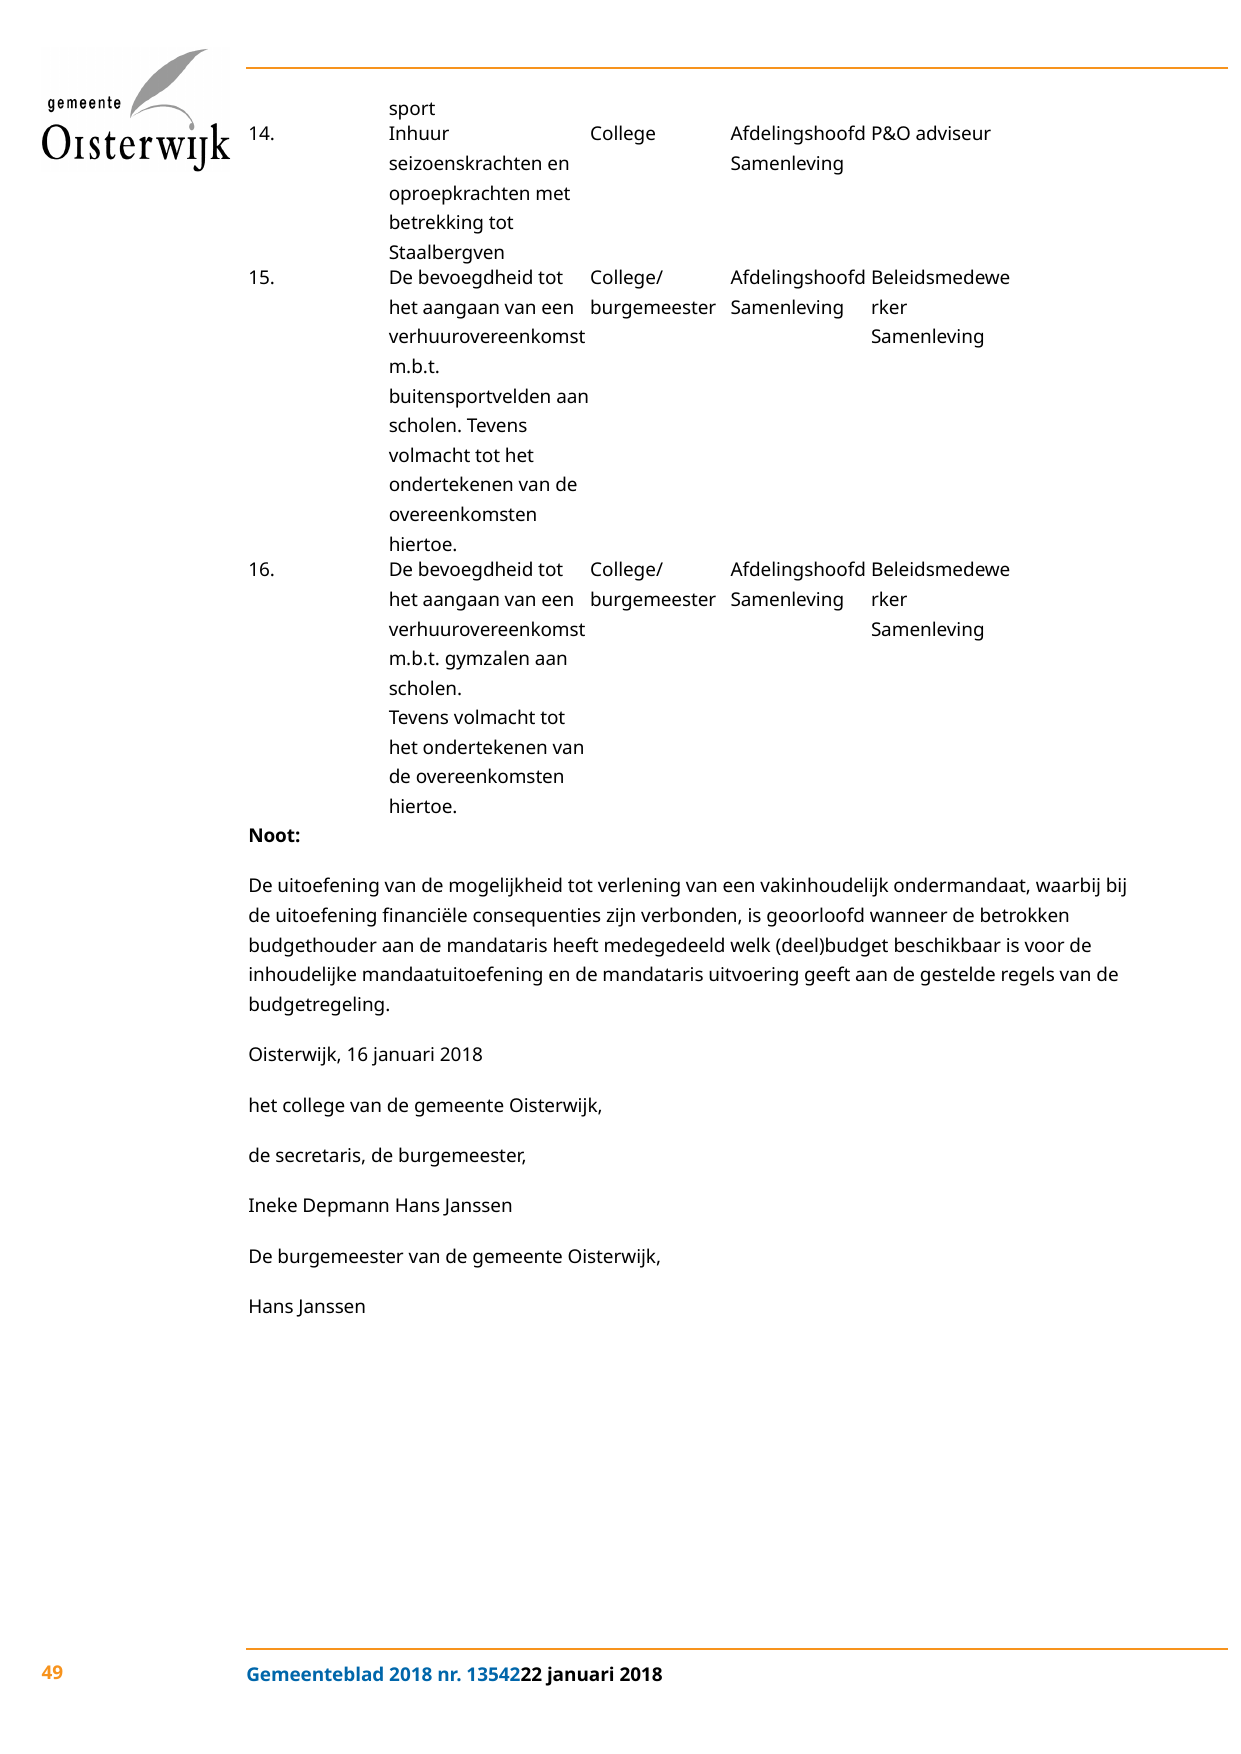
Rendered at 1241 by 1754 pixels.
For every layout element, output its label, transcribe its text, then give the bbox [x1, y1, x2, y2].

table_cell College/burgemeester [590, 265, 730, 557]
table_cell Beleidsmedewerker Samenleving [871, 557, 1011, 819]
text Ineke Depmann Hans Janssen [248, 1193, 1152, 1218]
table_cell De bevoegdheid tot het aangaan van een verhuurovereenkomst m.b.t. gymzalen aan scholen. Tevens volmacht tot het ondertekenen van de overeenkomsten hiertoe. [389, 557, 590, 819]
table_cell [1011, 121, 1152, 264]
table_cell [730, 95, 871, 121]
table_cell College/burgemeester [590, 557, 730, 819]
table_cell sport [389, 95, 590, 121]
table_cell [1011, 265, 1152, 557]
table_cell 16. [248, 557, 388, 819]
table_cell De bevoegdheid tot het aangaan van een verhuurovereenkomst m.b.t. buitensportvelden aan scholen. Tevens volmacht tot het ondertekenen van de overeenkomsten hiertoe. [389, 265, 590, 557]
table_cell [1011, 95, 1152, 121]
table_cell Afdelingshoofd Samenleving [730, 121, 871, 264]
table_cell College [590, 121, 730, 264]
table_cell 15. [248, 265, 388, 557]
picture [41, 47, 231, 172]
text de secretaris, de burgemeester, [248, 1142, 1152, 1168]
table_cell [871, 95, 1011, 121]
table_cell [1011, 557, 1152, 819]
table_cell Beleidsmedewerker Samenleving [871, 265, 1011, 557]
table_cell [590, 95, 730, 121]
table_cell [248, 95, 388, 121]
table_cell Inhuur seizoenskrachten en oproepkrachten met betrekking tot Staalbergven [389, 121, 590, 264]
table_cell Afdelingshoofd Samenleving [730, 265, 871, 557]
text Hans Janssen [248, 1293, 1152, 1319]
text De uitoefening van de mogelijkheid tot verlening van een vakinhoudelijk ondermandaat, waarbij bij de uitoefening financiële consequenties zijn verbonden, is geoorloofd wanneer de betrokken budgethouder aan de mandataris heeft medegedeeld welk (deel)budget beschikbaar is voor de inhoudelijke mandaatuitoefening en de mandataris uitvoering geeft aan de gestelde regels van de budgetregeling. [248, 873, 1152, 1017]
text De burgemeester van de gemeente Oisterwijk, [248, 1243, 1152, 1269]
text Oisterwijk, 16 januari 2018 [248, 1041, 1152, 1067]
table_cell P&O adviseur [871, 121, 1011, 264]
text Noot: [248, 822, 1152, 848]
table_cell 14. [248, 121, 388, 264]
text het college van de gemeente Oisterwijk, [248, 1092, 1152, 1117]
table_cell Afdelingshoofd Samenleving [730, 557, 871, 819]
